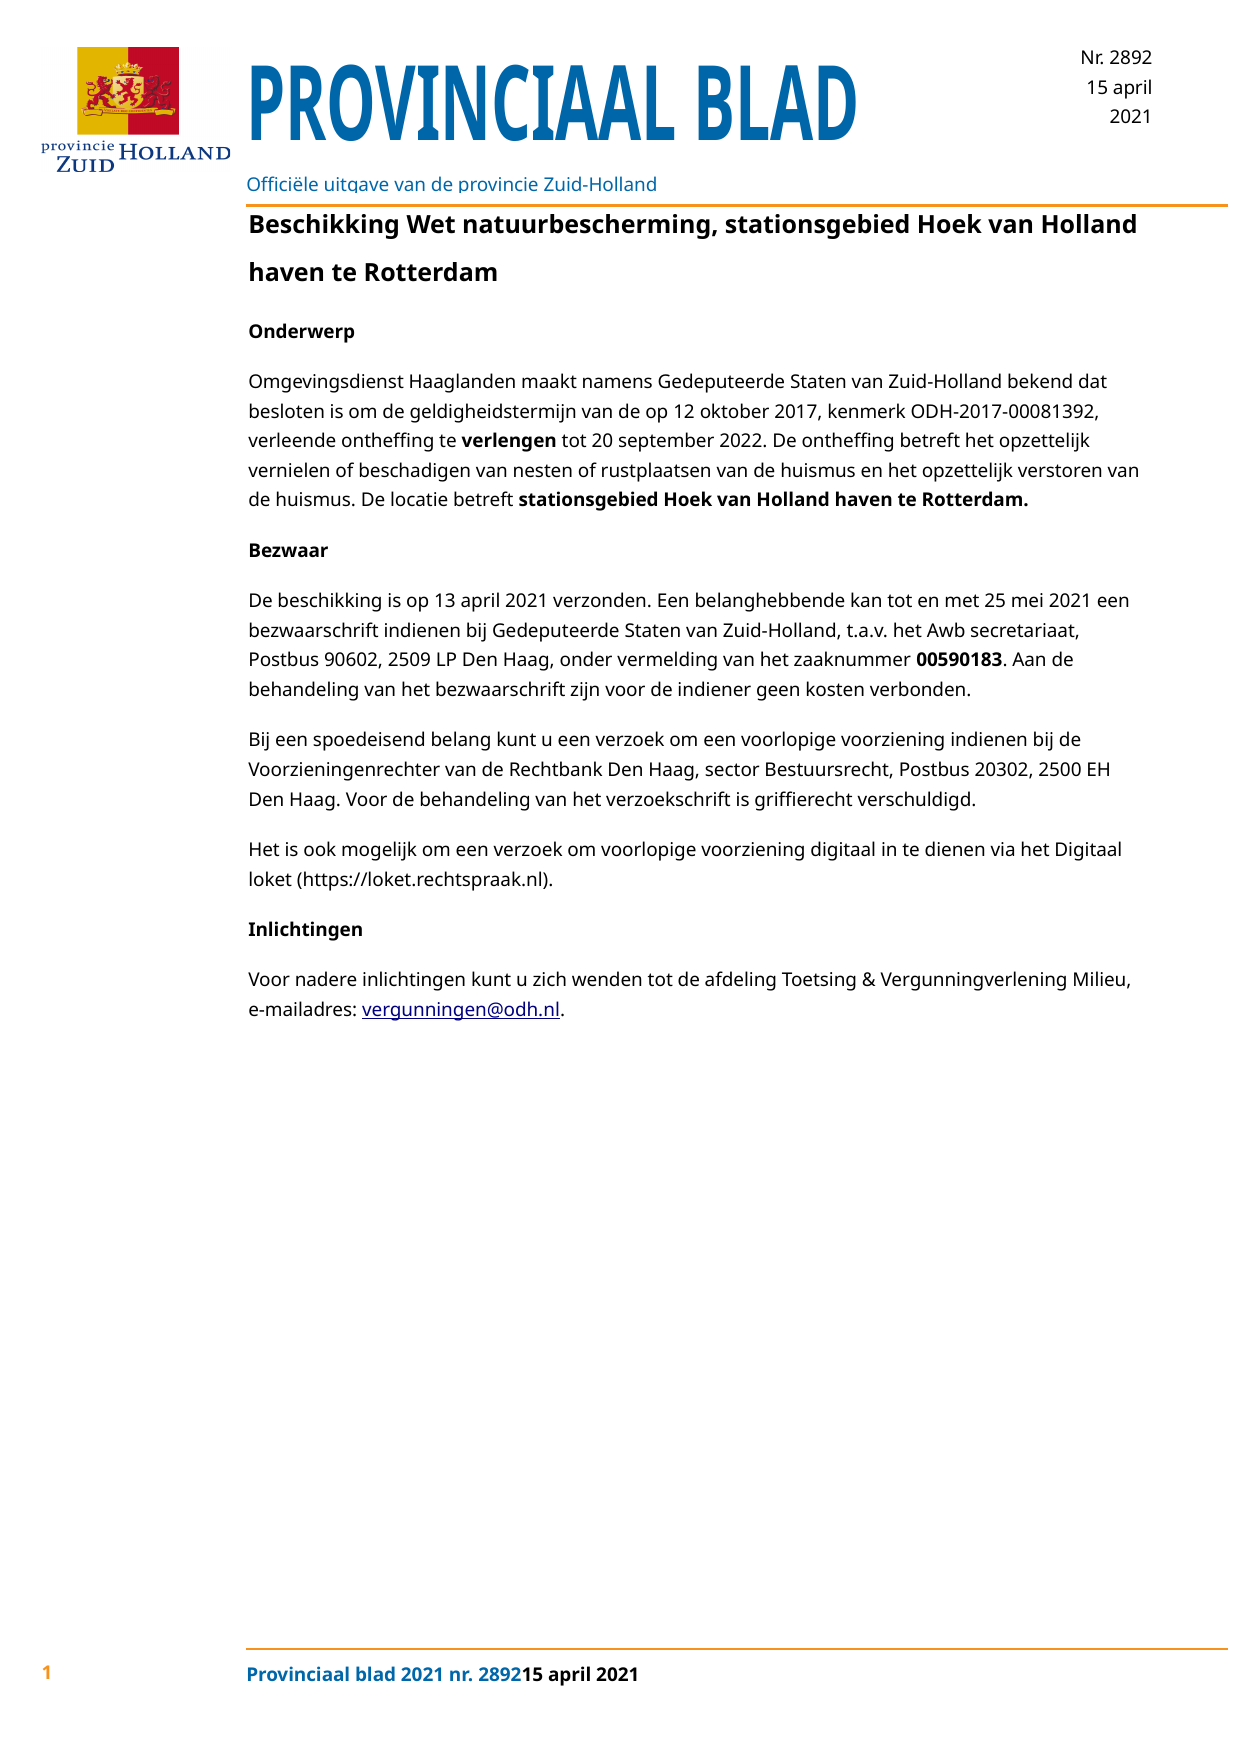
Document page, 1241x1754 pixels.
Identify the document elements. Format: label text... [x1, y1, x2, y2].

text Inlichtingen [248, 916, 1152, 942]
text Het is ook mogelijk om een verzoek om voorlopige voorziening digitaal in te dienen via het Digitaal loket (https://loket.rechtspraak.nl). [248, 836, 1152, 892]
text De beschikking is op 13 april 2021 verzonden. Een belanghebbende kan tot en met 25 mei 2021 een bezwaarschrift indienen bij Gedeputeerde Staten van Zuid-Holland, t.a.v. het Awb secretariaat, Postbus 90602, 2509 LP Den Haag, onder vermelding van het zaaknummer 00590183. Aan de behandeling van het bezwaarschrift zijn voor de indiener geen kosten verbonden. [248, 587, 1152, 702]
text Bij een spoedeisend belang kunt u een verzoek om een voorlopige voorziening indienen bij de Voorzieningenrechter van de Rechtbank Den Haag, sector Bestuursrecht, Postbus 20302, 2500 EH Den Haag. Voor de behandeling van het verzoekschrift is griffierecht verschuldigd. [248, 727, 1152, 812]
text Voor nadere inlichtingen kunt u zich wenden tot de afdeling Toetsing & Vergunningverlening Milieu, e-mailadres: vergunningen@odh.nl. [248, 967, 1152, 1022]
text Onderwerp [248, 318, 1152, 344]
text Bezwaar [248, 537, 1152, 563]
picture [41, 47, 231, 172]
text Beschikking Wet natuurbescherming, stationsgebied Hoek van Holland haven te Rotterdam [248, 207, 1152, 288]
text Omgevingsdienst Haaglanden maakt namens Gedeputeerde Staten van Zuid-Holland bekend dat besloten is om de geldigheidstermijn van de op 12 oktober 2017, kenmerk ODH-2017-00081392, verleende ontheffing te verlengen tot 20 september 2022. De ontheffing betreft het opzettelijk vernielen of beschadigen van nesten of rustplaatsen van de huismus en het opzettelijk verstoren van de huismus. De locatie betreft stationsgebied Hoek van Holland haven te Rotterdam. [248, 368, 1152, 512]
